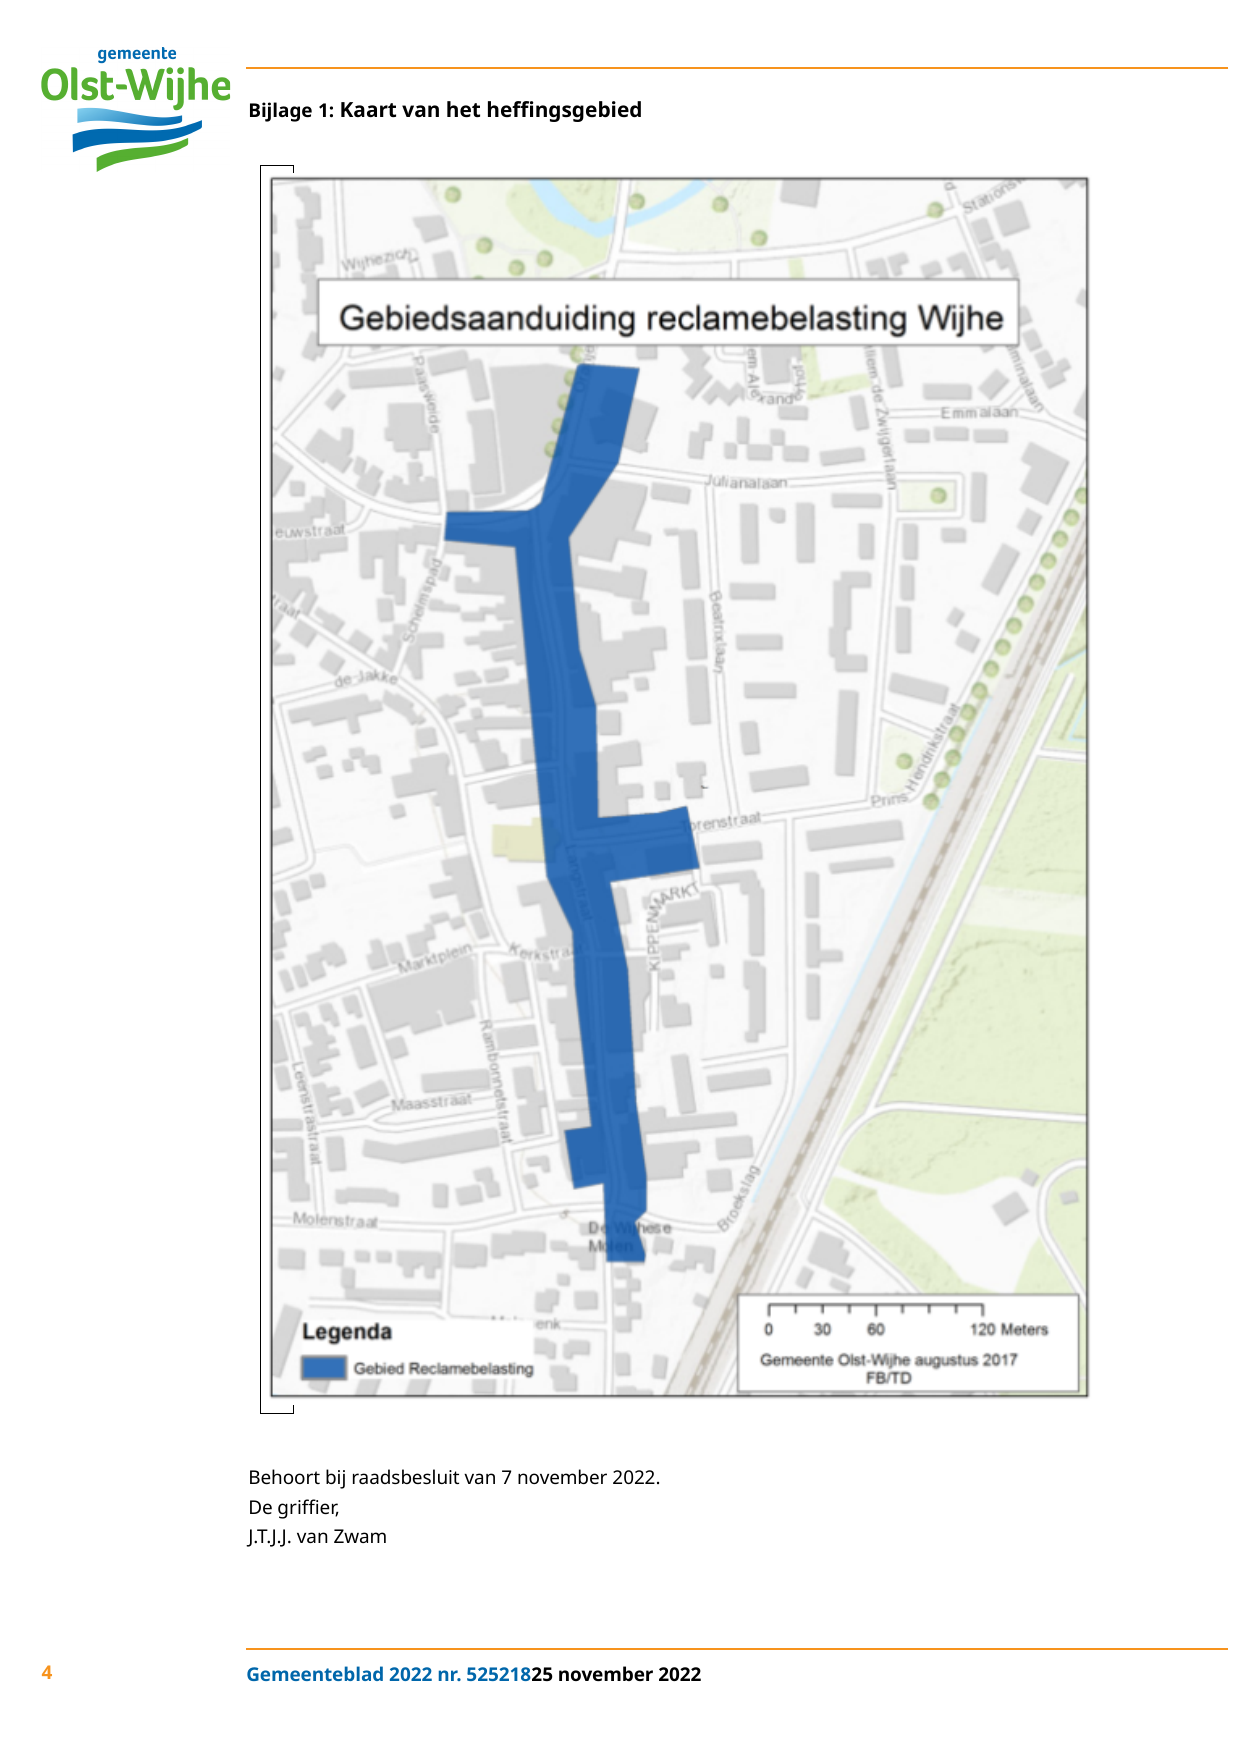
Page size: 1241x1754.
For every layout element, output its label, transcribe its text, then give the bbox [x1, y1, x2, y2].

text De griffier, [248, 1494, 1152, 1520]
text Behoort bij raadsbesluit van 7 november 2022. [248, 1464, 1152, 1490]
picture [41, 47, 231, 172]
text Bijlage 1: Kaart van het heffingsgebied [248, 95, 1152, 123]
text J.T.J.J. van Zwam [248, 1523, 1152, 1549]
picture [268, 173, 1096, 1405]
